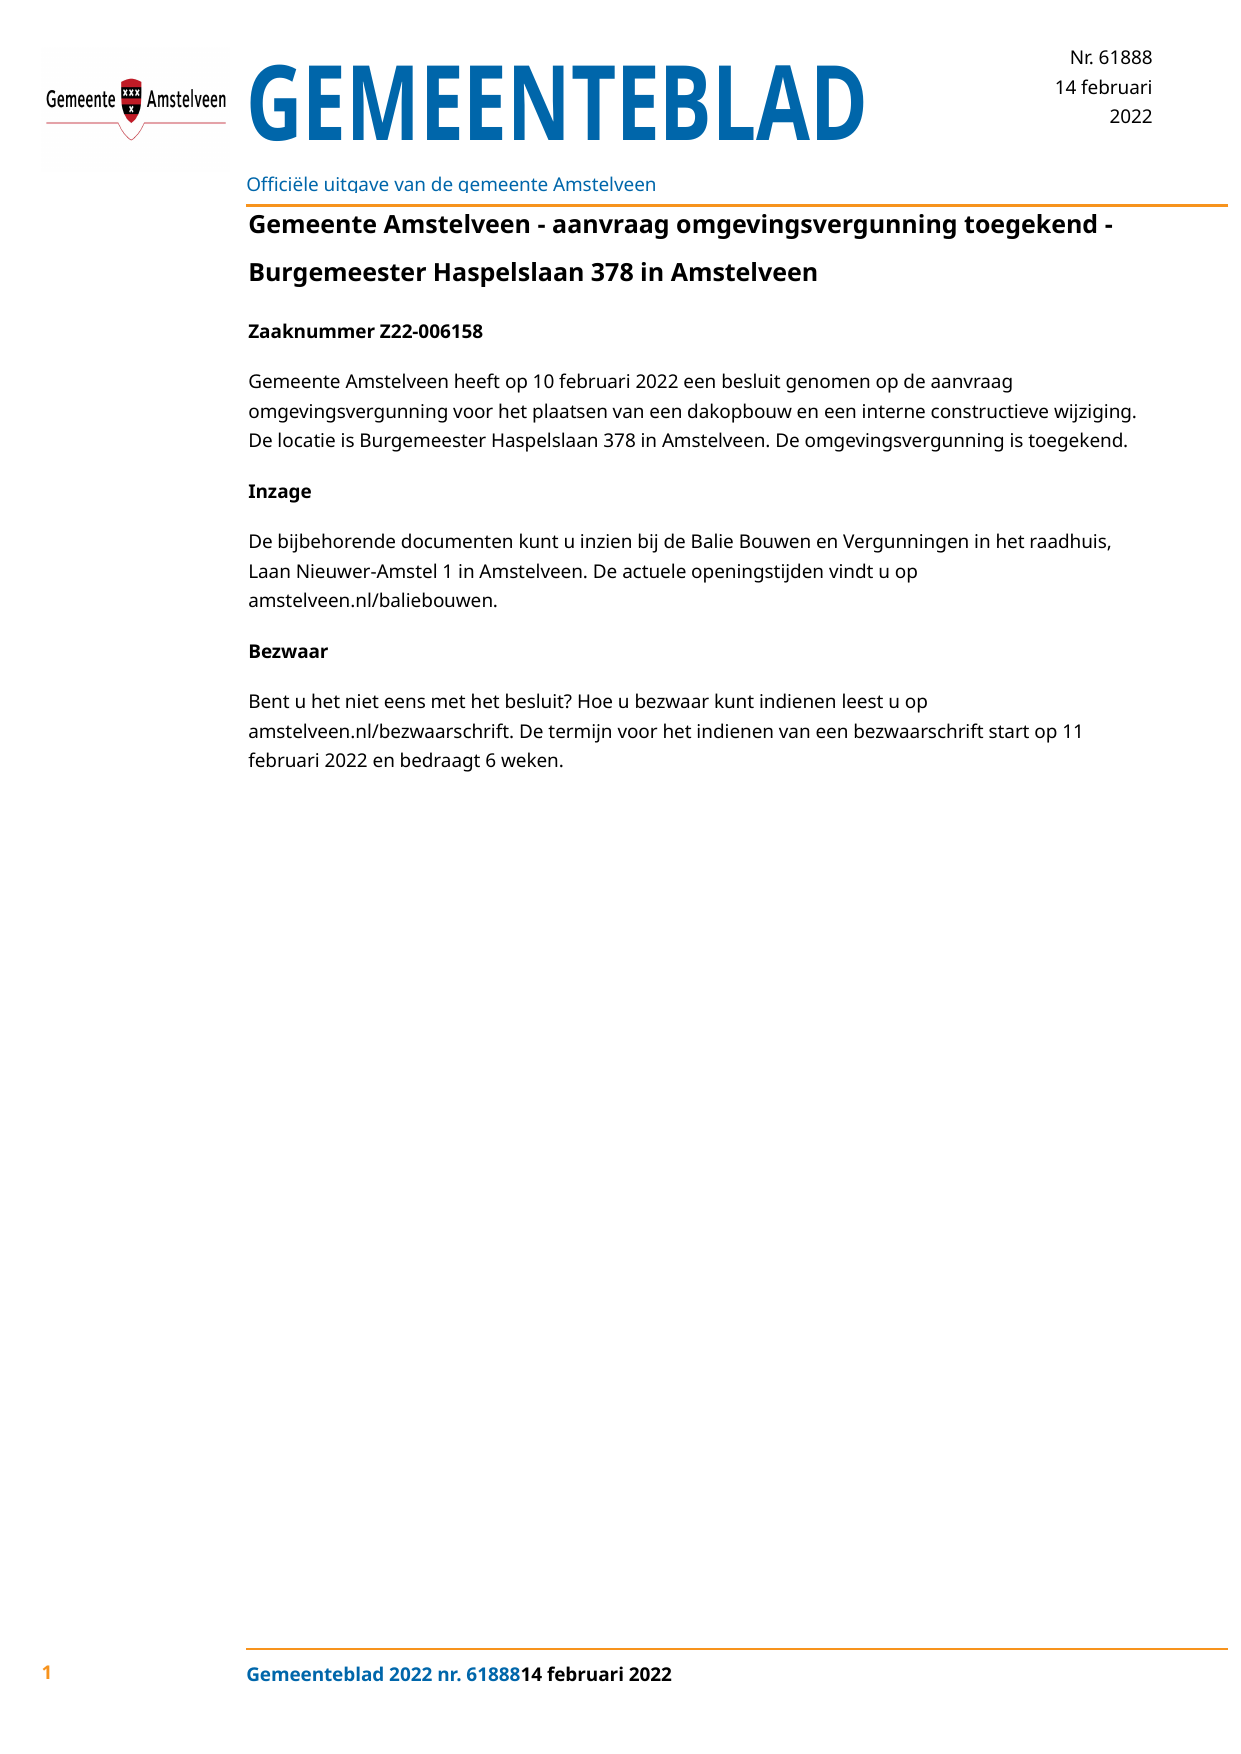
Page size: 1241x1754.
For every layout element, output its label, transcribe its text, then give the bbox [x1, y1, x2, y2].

text Bent u het niet eens met het besluit? Hoe u bezwaar kunt indienen leest u op amstelveen.nl/bezwaarschrift. De termijn voor het indienen van een bezwaarschrift start op 11 februari 2022 en bedraagt 6 weken. [248, 688, 1152, 773]
text De bijbehorende documenten kunt u inzien bij de Balie Bouwen en Vergunningen in het raadhuis, Laan Nieuwer-Amstel 1 in Amstelveen. De actuele openingstijden vindt u op amstelveen.nl/baliebouwen. [248, 528, 1152, 613]
text Zaaknummer Z22-006158 [248, 318, 1152, 344]
text Inzage [248, 478, 1152, 504]
text Gemeente Amstelveen - aanvraag omgevingsvergunning toegekend - Burgemeester Haspelslaan 378 in Amstelveen [248, 207, 1152, 288]
text Gemeente Amstelveen heeft op 10 februari 2022 een besluit genomen op de aanvraag omgevingsvergunning voor het plaatsen van een dakopbouw en een interne constructieve wijziging. De locatie is Burgemeester Haspelslaan 378 in Amstelveen. De omgevingsvergunning is toegekend. [248, 368, 1152, 453]
picture [41, 47, 231, 172]
text Bezwaar [248, 638, 1152, 664]
